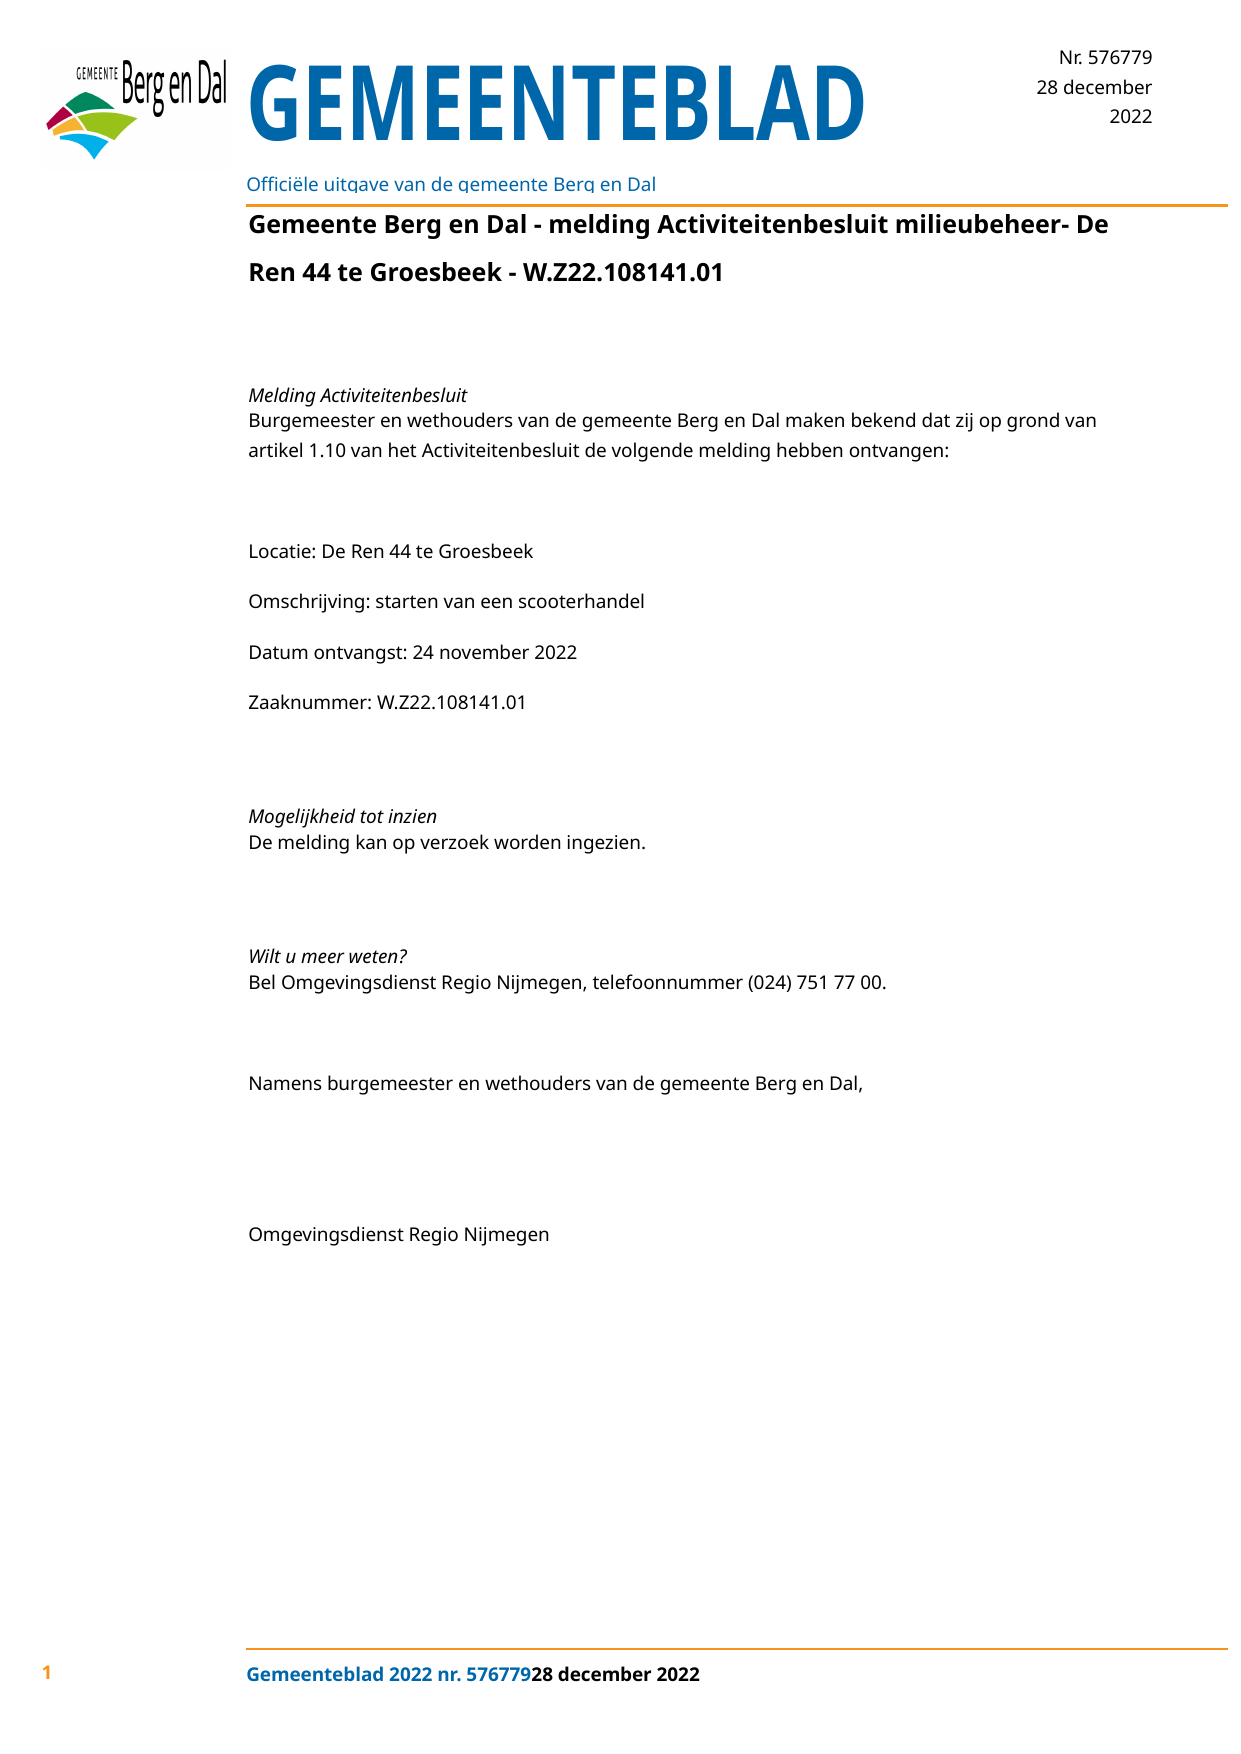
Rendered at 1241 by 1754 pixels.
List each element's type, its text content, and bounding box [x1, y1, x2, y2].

text Mogelijkheid tot inzien [248, 804, 1152, 829]
text Bel Omgevingsdienst Regio Nijmegen, telefoonnummer (024) 751 77 00. [248, 969, 1152, 995]
picture [41, 47, 231, 172]
text Zaaknummer: W.Z22.108141.01 [248, 689, 1152, 715]
text Gemeente Berg en Dal - melding Activiteitenbesluit milieubeheer- De Ren 44 te Groesbeek - W.Z22.108141.01 [248, 207, 1152, 288]
text Omschrijving: starten van een scooterhandel [248, 588, 1152, 614]
text Datum ontvangst: 24 november 2022 [248, 639, 1152, 664]
text De melding kan op verzoek worden ingezien. [248, 829, 1152, 855]
text Omgevingsdienst Regio Nijmegen [248, 1222, 1152, 1247]
text Melding Activiteitenbesluit [248, 382, 1152, 408]
text Locatie: De Ren 44 te Groesbeek [248, 538, 1152, 564]
text Wilt u meer weten? [248, 944, 1152, 969]
text Namens burgemeester en wethouders van de gemeente Berg en Dal, [248, 1070, 1152, 1096]
text Burgemeester en wethouders van de gemeente Berg en Dal maken bekend dat zij op grond van artikel 1.10 van het Activiteitenbesluit de volgende melding hebben ontvangen: [248, 408, 1152, 463]
